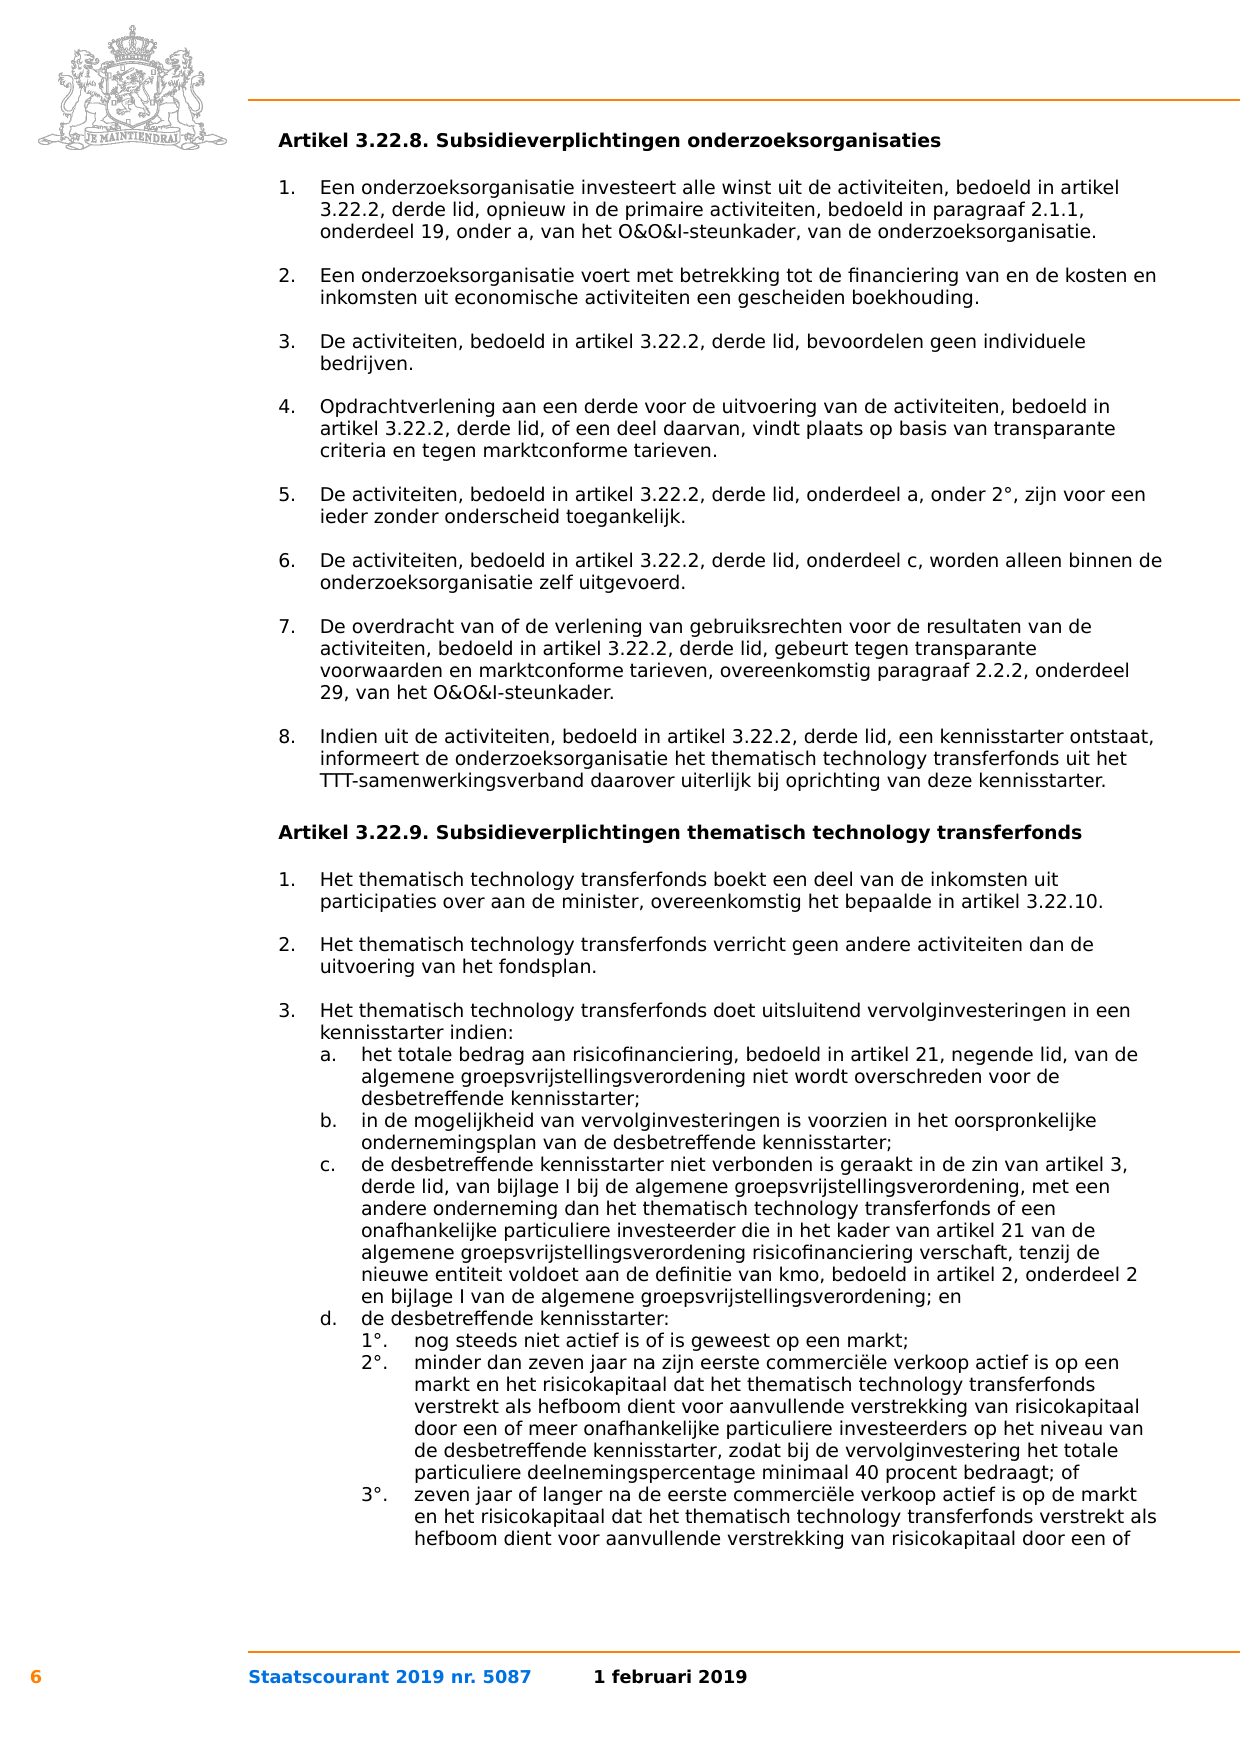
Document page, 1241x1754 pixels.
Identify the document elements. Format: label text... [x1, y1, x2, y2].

text 2°. minder dan zeven jaar na zijn eerste commerciële verkoop actief is op een markt en het risicokapitaal dat het thematisch technology transferfonds verstrekt als hefboom dient voor aanvullende verstrekking van risicokapitaal door een of meer onafhankelijke particuliere investeerders op het niveau van de desbetreffende kennisstarter, zodat bij de vervolginvestering het totale particuliere deelnemingspercentage minimaal 40 procent bedraagt; of [361, 1352, 1163, 1484]
text 6. De activiteiten, bedoeld in artikel 3.22.2, derde lid, onderdeel c, worden alleen binnen de onderzoeksorganisatie zelf uitgevoerd. [278, 550, 1163, 594]
text 1. Een onderzoeksorganisatie investeert alle winst uit de activiteiten, bedoeld in artikel 3.22.2, derde lid, opnieuw in de primaire activiteiten, bedoeld in paragraaf 2.1.1, onderdeel 19, onder a, van het O&O&I-steunkader, van de onderzoeksorganisatie. [278, 177, 1163, 243]
text 3. De activiteiten, bedoeld in artikel 3.22.2, derde lid, bevoordelen geen individuele bedrijven. [278, 331, 1163, 374]
text 1. Het thematisch technology transferfonds boekt een deel van de inkomsten uit participaties over aan de minister, overeenkomstig het bepaalde in artikel 3.22.10. [278, 868, 1163, 912]
picture [38, 25, 227, 150]
text d. de desbetreffende kennisstarter: [319, 1308, 1163, 1330]
text c. de desbetreffende kennisstarter niet verbonden is geraakt in de zin van artikel 3, derde lid, van bijlage I bij de algemene groepsvrijstellingsverordening, met een andere onderneming dan het thematisch technology transferfonds of een onafhankelijke particuliere investeerder die in het kader van artikel 21 van de algemene groepsvrijstellingsverordening risicofinanciering verschaft, tenzij de nieuwe entiteit voldoet aan de definitie van kmo, bedoeld in artikel 2, onderdeel 2 en bijlage I van de algemene groepsvrijstellingsverordening; en [319, 1154, 1163, 1308]
text 4. Opdrachtverlening aan een derde voor de uitvoering van de activiteiten, bedoeld in artikel 3.22.2, derde lid, of een deel daarvan, vindt plaats op basis van transparante criteria en tegen marktconforme tarieven. [278, 396, 1163, 462]
text 3°. zeven jaar of langer na de eerste commerciële verkoop actief is op de markt en het risicokapitaal dat het thematisch technology transferfonds verstrekt als hefboom dient voor aanvullende verstrekking van risicokapitaal door een of [361, 1484, 1163, 1550]
text 8. Indien uit de activiteiten, bedoeld in artikel 3.22.2, derde lid, een kennisstarter ontstaat, informeert de onderzoeksorganisatie het thematisch technology transferfonds uit het TTT-samenwerkingsverband daarover uiterlijk bij oprichting van deze kennisstarter. [278, 726, 1163, 792]
text 3. Het thematisch technology transferfonds doet uitsluitend vervolginvesteringen in een kennisstarter indien: [278, 1000, 1163, 1044]
subtitle Artikel 3.22.8. Subsidieverplichtingen onderzoeksorganisaties [278, 130, 1163, 152]
text 2. Het thematisch technology transferfonds verricht geen andere activiteiten dan de uitvoering van het fondsplan. [278, 934, 1163, 978]
text b. in de mogelijkheid van vervolginvesteringen is voorzien in het oorspronkelijke ondernemingsplan van de desbetreffende kennisstarter; [319, 1110, 1163, 1154]
text 1°. nog steeds niet actief is of is geweest op een markt; [361, 1330, 1163, 1352]
text 5. De activiteiten, bedoeld in artikel 3.22.2, derde lid, onderdeel a, onder 2°, zijn voor een ieder zonder onderscheid toegankelijk. [278, 484, 1163, 528]
subtitle Artikel 3.22.9. Subsidieverplichtingen thematisch technology transferfonds [278, 822, 1163, 843]
text 7. De overdracht van of de verlening van gebruiksrechten voor de resultaten van de activiteiten, bedoeld in artikel 3.22.2, derde lid, gebeurt tegen transparante voorwaarden en marktconforme tarieven, overeenkomstig paragraaf 2.2.2, onderdeel 29, van het O&O&I-steunkader. [278, 616, 1163, 704]
text a. het totale bedrag aan risicofinanciering, bedoeld in artikel 21, negende lid, van de algemene groepsvrijstellingsverordening niet wordt overschreden voor de desbetreffende kennisstarter; [319, 1044, 1163, 1110]
text 2. Een onderzoeksorganisatie voert met betrekking tot de financiering van en de kosten en inkomsten uit economische activiteiten een gescheiden boekhouding. [278, 265, 1163, 309]
